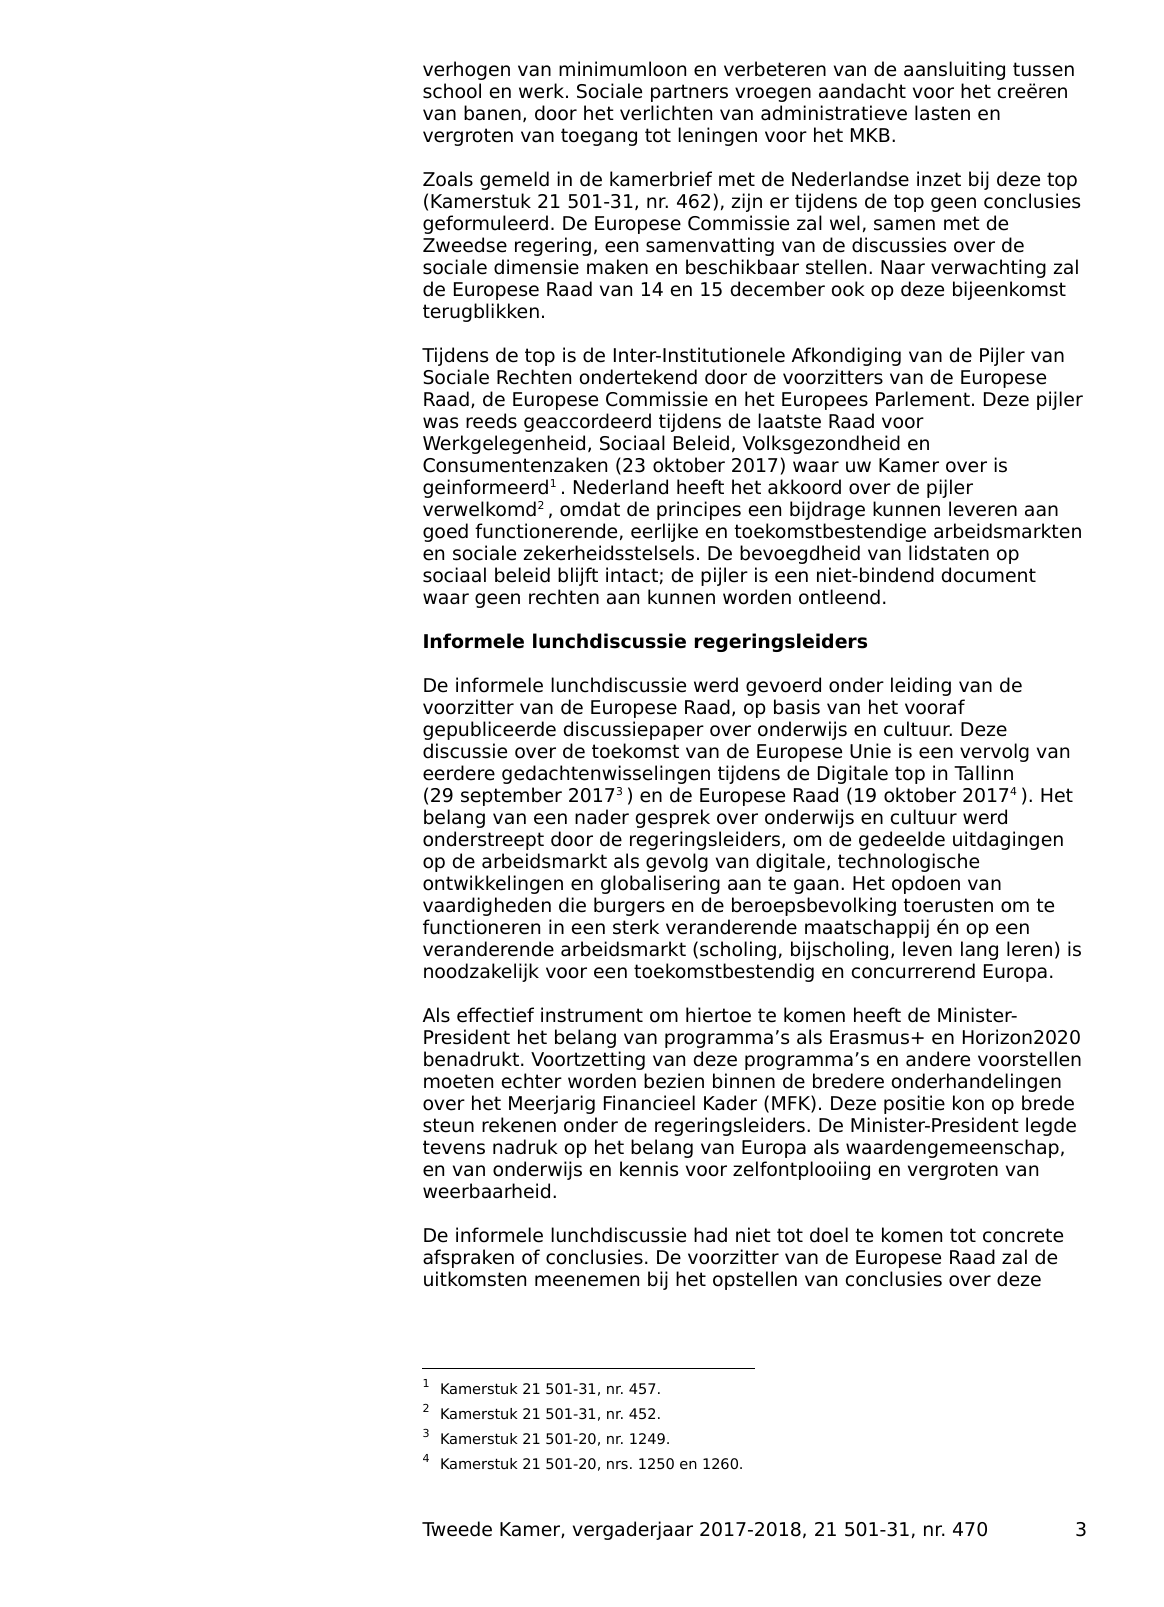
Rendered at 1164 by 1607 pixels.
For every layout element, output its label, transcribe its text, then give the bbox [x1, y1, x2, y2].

text Kamerstuk 21 501-31, nr. 452. [422, 1402, 1087, 1424]
text verhogen van minimumloon en verbeteren van de aansluiting tussen school en werk. Sociale partners vroegen aandacht voor het creëren van banen, door het verlichten van administratieve lasten en vergroten van toegang tot leningen voor het MKB. [422, 59, 1087, 147]
subtitle Informele lunchdiscussie regeringsleiders [422, 631, 1087, 653]
text Zoals gemeld in de kamerbrief met de Nederlandse inzet bij deze top (Kamerstuk 21 501-31, nr. 462), zijn er tijdens de top geen conclusies geformuleerd. De Europese Commissie zal wel, samen met de Zweedse regering, een samenvatting van de discussies over de sociale dimensie maken en beschikbaar stellen. Naar verwachting zal de Europese Raad van 14 en 15 december ook op deze bijeenkomst terugblikken. [422, 169, 1087, 323]
text Kamerstuk 21 501-20, nrs. 1250 en 1260. [422, 1452, 1087, 1474]
text Kamerstuk 21 501-20, nr. 1249. [422, 1427, 1087, 1449]
text Tijdens de top is de Inter-Institutionele Afkondiging van de Pijler van Sociale Rechten ondertekend door de voorzitters van de Europese Raad, de Europese Commissie en het Europees Parlement. Deze pijler was reeds geaccordeerd tijdens de laatste Raad voor Werkgelegenheid, Sociaal Beleid, Volksgezondheid en Consumentenzaken (23 oktober 2017) waar uw Kamer over is geinformeerd. Nederland heeft het akkoord over de pijler verwelkomd, omdat de principes een bijdrage kunnen leveren aan goed functionerende, eerlijke en toekomstbestendige arbeidsmarkten en sociale zekerheidsstelsels. De bevoegdheid van lidstaten op sociaal beleid blijft intact; de pijler is een niet-bindend document waar geen rechten aan kunnen worden ontleend. [422, 345, 1087, 609]
text De informele lunchdiscussie werd gevoerd onder leiding van de voorzitter van de Europese Raad, op basis van het vooraf gepubliceerde discussiepaper over onderwijs en cultuur. Deze discussie over de toekomst van de Europese Unie is een vervolg van eerdere gedachtenwisselingen tijdens de Digitale top in Tallinn (29 september 2017) en de Europese Raad (19 oktober 2017). Het belang van een nader gesprek over onderwijs en cultuur werd onderstreept door de regeringsleiders, om de gedeelde uitdagingen op de arbeidsmarkt als gevolg van digitale, technologische ontwikkelingen en globalisering aan te gaan. Het opdoen van vaardigheden die burgers en de beroepsbevolking toerusten om te functioneren in een sterk veranderende maatschappij én op een veranderende arbeidsmarkt (scholing, bijscholing, leven lang leren) is noodzakelijk voor een toekomstbestendig en concurrerend Europa. [422, 675, 1087, 983]
text Kamerstuk 21 501-31, nr. 457. [422, 1377, 1087, 1399]
text De informele lunchdiscussie had niet tot doel te komen tot concrete afspraken of conclusies. De voorzitter van de Europese Raad zal de uitkomsten meenemen bij het opstellen van conclusies over deze [422, 1225, 1087, 1291]
text Als effectief instrument om hiertoe te komen heeft de Minister-President het belang van programma’s als Erasmus+ en Horizon2020 benadrukt. Voortzetting van deze programma’s en andere voorstellen moeten echter worden bezien binnen de bredere onderhandelingen over het Meerjarig Financieel Kader (MFK). Deze positie kon op brede steun rekenen onder de regeringsleiders. De Minister-President legde tevens nadruk op het belang van Europa als waardengemeenschap, en van onderwijs en kennis voor zelfontplooiing en vergroten van weerbaarheid. [422, 1005, 1087, 1203]
